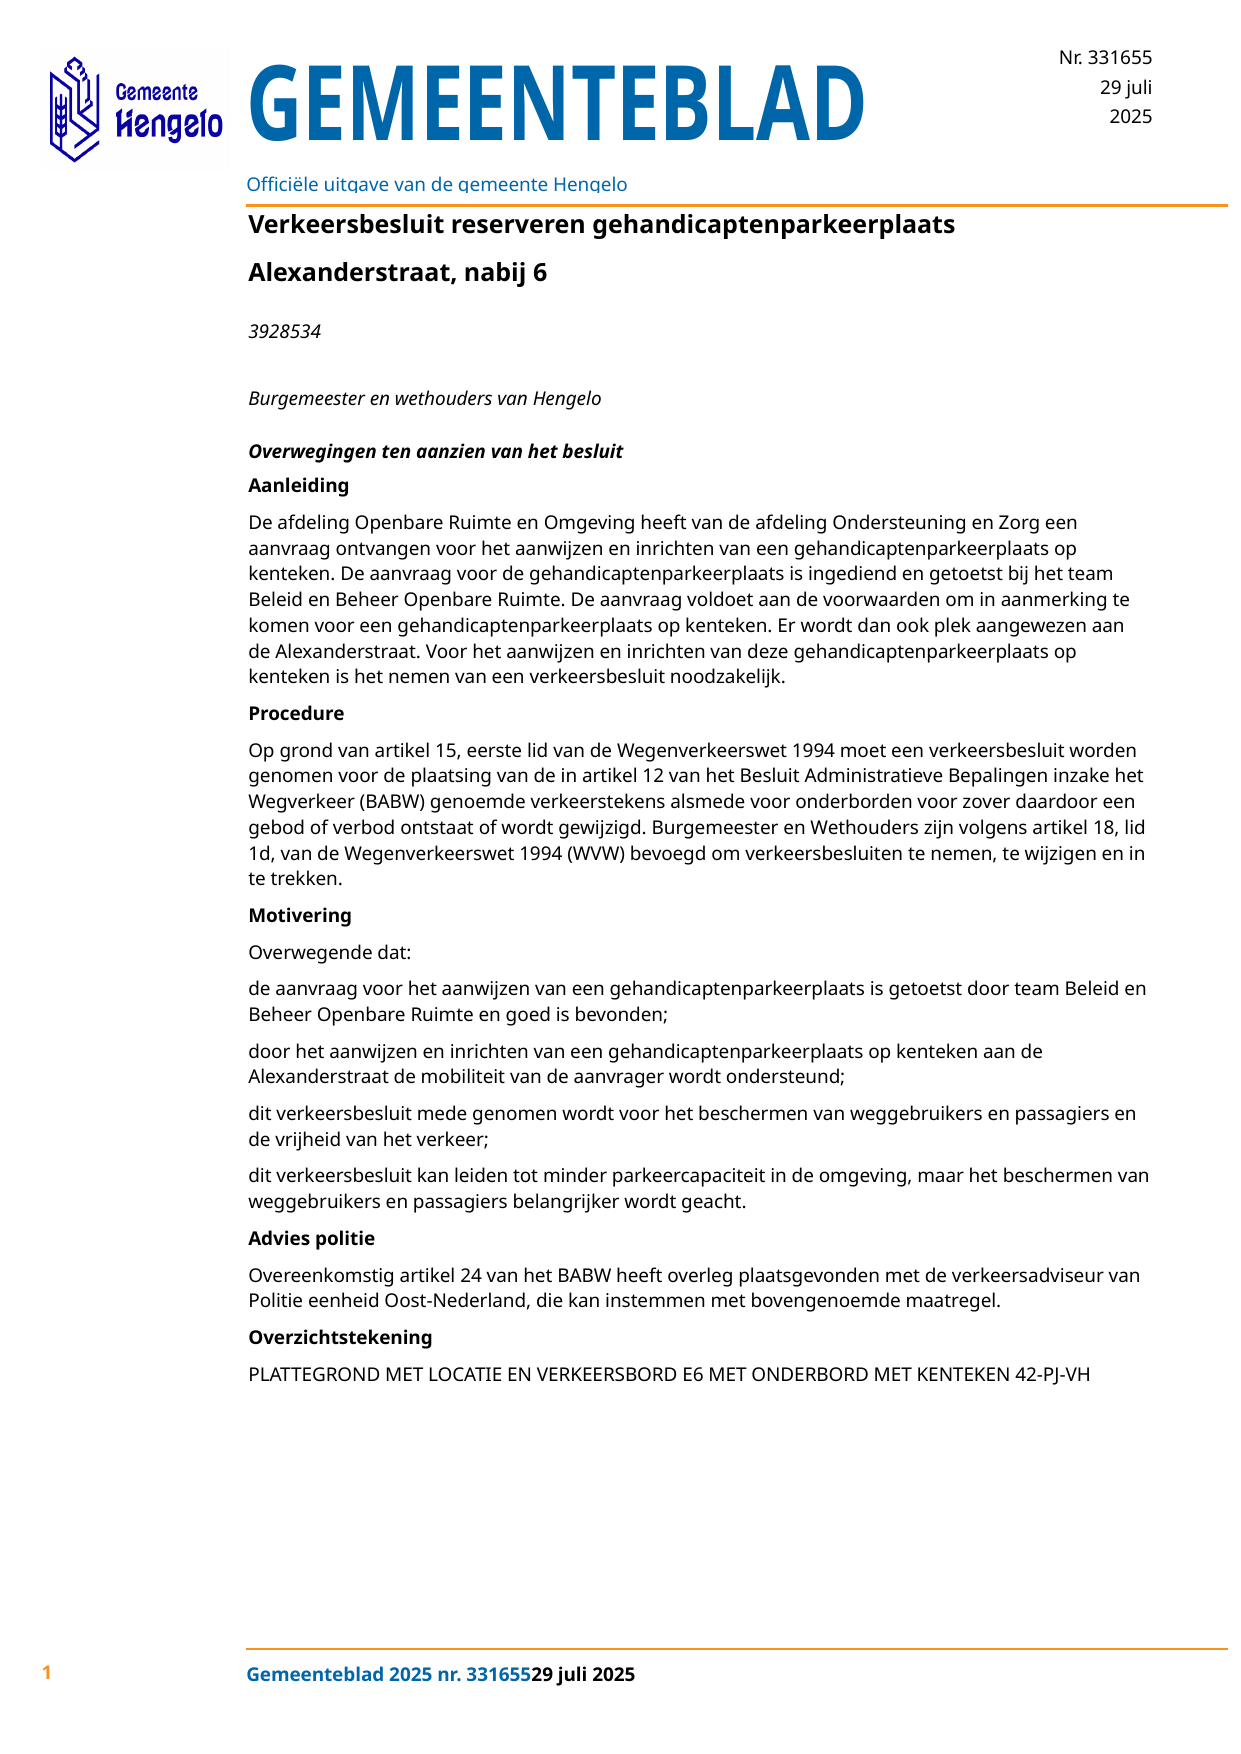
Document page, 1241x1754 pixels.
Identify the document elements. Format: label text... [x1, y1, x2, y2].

picture [41, 47, 231, 172]
text Aanleiding [248, 472, 1152, 498]
text Overeenkomstig artikel 24 van het BABW heeft overleg plaatsgevonden met de verkeersadviseur van Politie eenheid Oost-Nederland, die kan instemmen met bovengenoemde maatregel. [248, 1262, 1152, 1313]
text dit verkeersbesluit mede genomen wordt voor het beschermen van weggebruikers en passagiers en de vrijheid van het verkeer; [248, 1100, 1152, 1152]
text Verkeersbesluit reserveren gehandicaptenparkeerplaats Alexanderstraat, nabij 6 [248, 207, 1152, 288]
text Advies politie [248, 1225, 1152, 1251]
text Burgemeester en wethouders van Hengelo [248, 386, 1152, 411]
text de aanvraag voor het aanwijzen van een gehandicaptenparkeerplaats is getoetst door team Beleid en Beheer Openbare Ruimte en goed is bevonden; [248, 976, 1152, 1027]
text Op grond van artikel 15, eerste lid van de Wegenverkeerswet 1994 moet een verkeersbesluit worden genomen voor de plaatsing van de in artikel 12 van het Besluit Administratieve Bepalingen inzake het Wegverkeer (BABW) genoemde verkeerstekens alsmede voor onderborden voor zover daardoor een gebod of verbod ontstaat of wordt gewijzigd. Burgemeester en Wethouders zijn volgens artikel 18, lid 1d, van de Wegenverkeerswet 1994 (WVW) bevoegd om verkeersbesluiten te nemen, te wijzigen en in te trekken. [248, 737, 1152, 891]
text Motivering [248, 902, 1152, 928]
text 3928534 [248, 318, 1152, 344]
text door het aanwijzen en inrichten van een gehandicaptenparkeerplaats op kenteken aan de Alexanderstraat de mobiliteit van de aanvrager wordt ondersteund; [248, 1038, 1152, 1089]
text dit verkeersbesluit kan leiden tot minder parkeercapaciteit in de omgeving, maar het beschermen van weggebruikers en passagiers belangrijker wordt geacht. [248, 1163, 1152, 1214]
text Procedure [248, 700, 1152, 726]
text PLATTEGROND MET LOCATIE EN VERKEERSBORD E6 MET ONDERBORD MET KENTEKEN 42-PJ-VH [248, 1361, 1152, 1387]
text Overwegende dat: [248, 939, 1152, 964]
text Overzichtstekening [248, 1324, 1152, 1350]
text De afdeling Openbare Ruimte en Omgeving heeft van de afdeling Ondersteuning en Zorg een aanvraag ontvangen voor het aanwijzen en inrichten van een gehandicaptenparkeerplaats op kenteken. De aanvraag voor de gehandicaptenparkeerplaats is ingediend en getoetst bij het team Beleid en Beheer Openbare Ruimte. De aanvraag voldoet aan de voorwaarden om in aanmerking te komen voor een gehandicaptenparkeerplaats op kenteken. Er wordt dan ook plek aangewezen aan de Alexanderstraat. Voor het aanwijzen en inrichten van deze gehandicaptenparkeerplaats op kenteken is het nemen van een verkeersbesluit noodzakelijk. [248, 509, 1152, 689]
text Overwegingen ten aanzien van het besluit [248, 438, 1152, 464]
